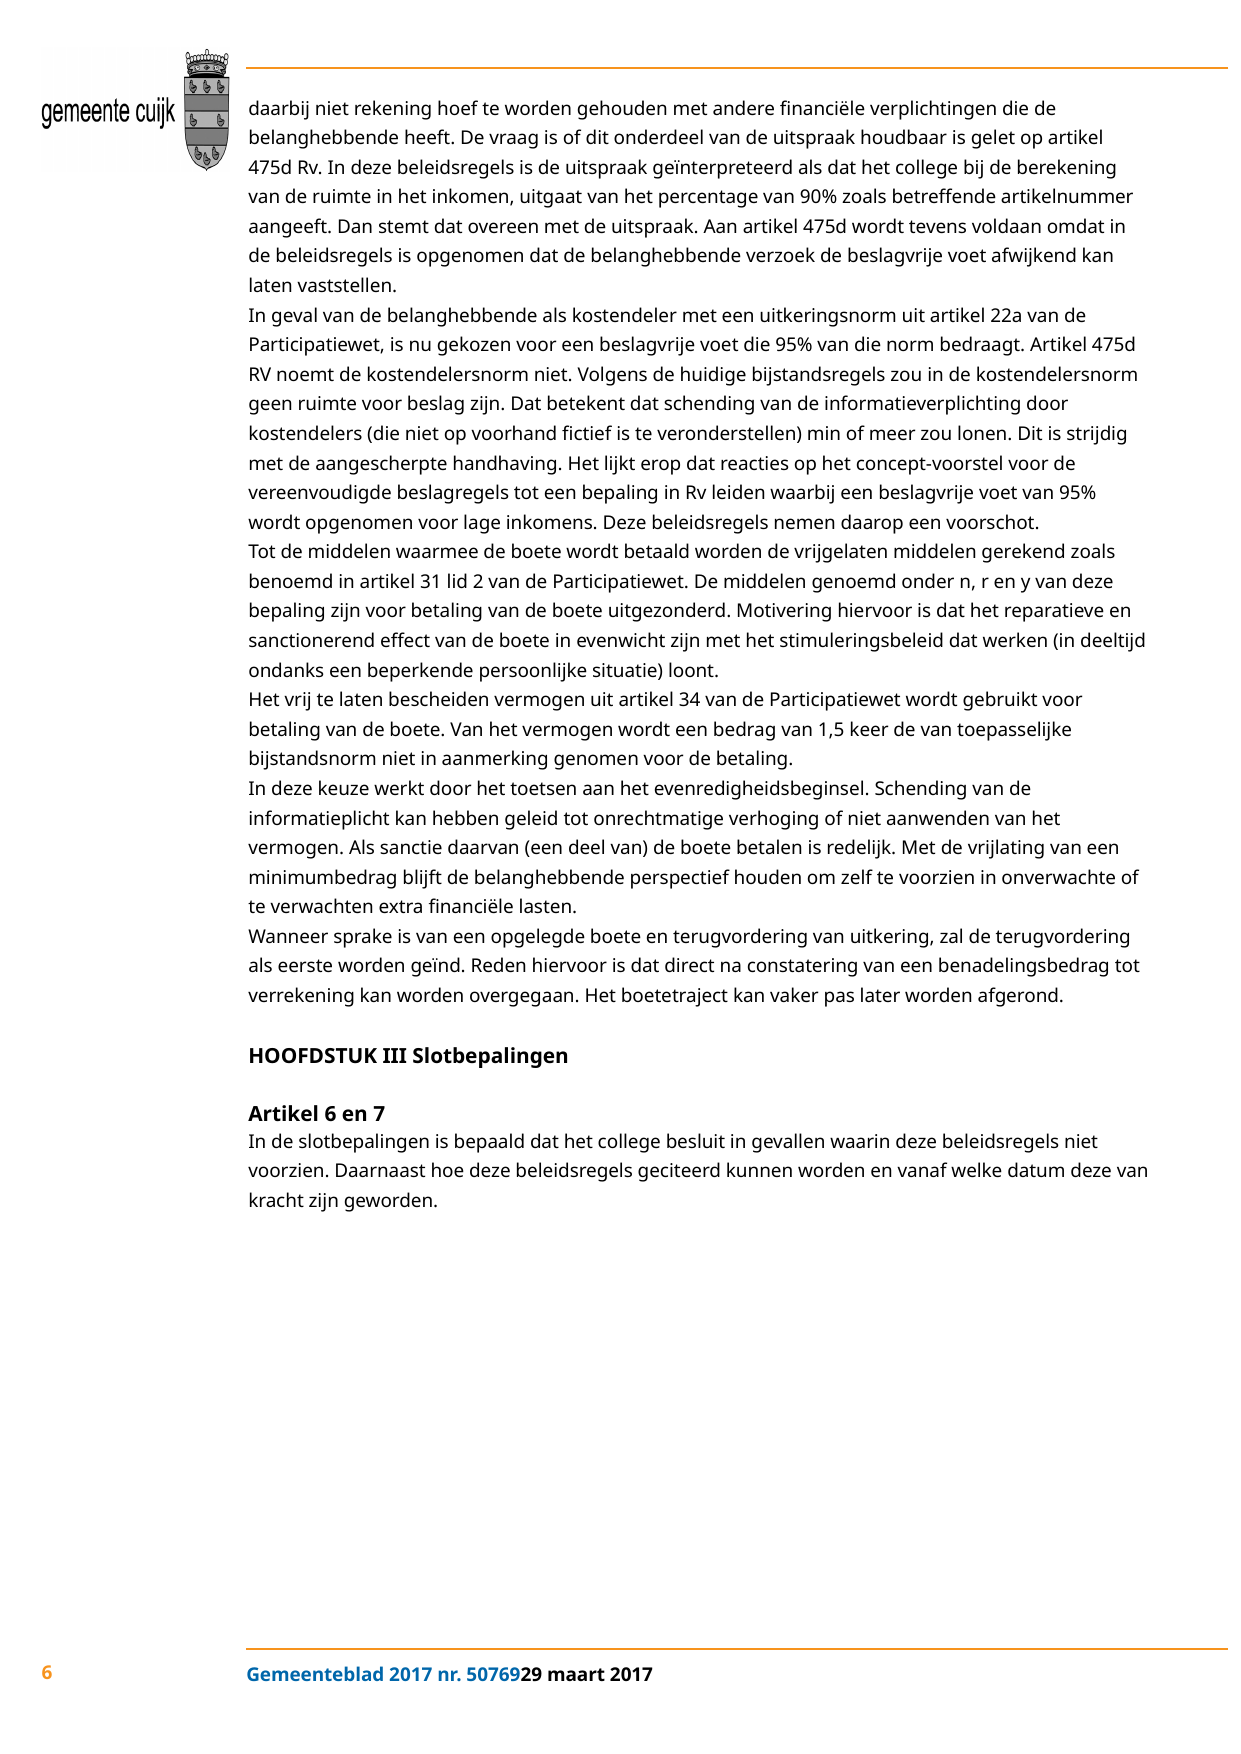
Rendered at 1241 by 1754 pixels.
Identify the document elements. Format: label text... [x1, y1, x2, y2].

text HOOFDSTUK III Slotbepalingen [248, 1041, 1152, 1070]
picture [41, 47, 231, 172]
text daarbij niet rekening hoef te worden gehouden met andere financiële verplichtingen die de belanghebbende heeft. De vraag is of dit onderdeel van de uitspraak houdbaar is gelet op artikel 475d Rv. In deze beleidsregels is de uitspraak geïnterpreteerd als dat het college bij de berekening van de ruimte in het inkomen, uitgaat van het percentage van 90% zoals betreffende artikelnummer aangeeft. Dan stemt dat overeen met de uitspraak. Aan artikel 475d wordt tevens voldaan omdat in de beleidsregels is opgenomen dat de belanghebbende verzoek de beslagvrije voet afwijkend kan laten vaststellen. [248, 95, 1152, 298]
text Artikel 6 en 7 [248, 1099, 1152, 1128]
text Het vrij te laten bescheiden vermogen uit artikel 34 van de Participatiewet wordt gebruikt voor betaling van de boete. Van het vermogen wordt een bedrag van 1,5 keer de van toepasselijke bijstandsnorm niet in aanmerking genomen voor de betaling. [248, 686, 1152, 771]
text In deze keuze werkt door het toetsen aan het evenredigheidsbeginsel. Schending van de informatieplicht kan hebben geleid tot onrechtmatige verhoging of niet aanwenden van het vermogen. Als sanctie daarvan (een deel van) de boete betalen is redelijk. Met de vrijlating van een minimumbedrag blijft de belanghebbende perspectief houden om zelf te voorzien in onverwachte of te verwachten extra financiële lasten. [248, 775, 1152, 919]
text Wanneer sprake is van een opgelegde boete en terugvordering van uitkering, zal de terugvordering als eerste worden geïnd. Reden hiervoor is dat direct na constatering van een benadelingsbedrag tot verrekening kan worden overgegaan. Het boetetraject kan vaker pas later worden afgerond. [248, 923, 1152, 1008]
text In geval van de belanghebbende als kostendeler met een uitkeringsnorm uit artikel 22a van de Participatiewet, is nu gekozen voor een beslagvrije voet die 95% van die norm bedraagt. Artikel 475d RV noemt de kostendelersnorm niet. Volgens de huidige bijstandsregels zou in de kostendelersnorm geen ruimte voor beslag zijn. Dat betekent dat schending van de informatieverplichting door kostendelers (die niet op voorhand fictief is te veronderstellen) min of meer zou lonen. Dit is strijdig met de aangescherpte handhaving. Het lijkt erop dat reacties op het concept-voorstel voor de vereenvoudigde beslagregels tot een bepaling in Rv leiden waarbij een beslagvrije voet van 95% wordt opgenomen voor lage inkomens. Deze beleidsregels nemen daarop een voorschot. [248, 302, 1152, 535]
text Tot de middelen waarmee de boete wordt betaald worden de vrijgelaten middelen gerekend zoals benoemd in artikel 31 lid 2 van de Participatiewet. De middelen genoemd onder n, r en y van deze bepaling zijn voor betaling van de boete uitgezonderd. Motivering hiervoor is dat het reparatieve en sanctionerend effect van de boete in evenwicht zijn met het stimuleringsbeleid dat werken (in deeltijd ondanks een beperkende persoonlijke situatie) loont. [248, 538, 1152, 683]
text In de slotbepalingen is bepaald dat het college besluit in gevallen waarin deze beleidsregels niet voorzien. Daarnaast hoe deze beleidsregels geciteerd kunnen worden en vanaf welke datum deze van kracht zijn geworden. [248, 1128, 1152, 1213]
